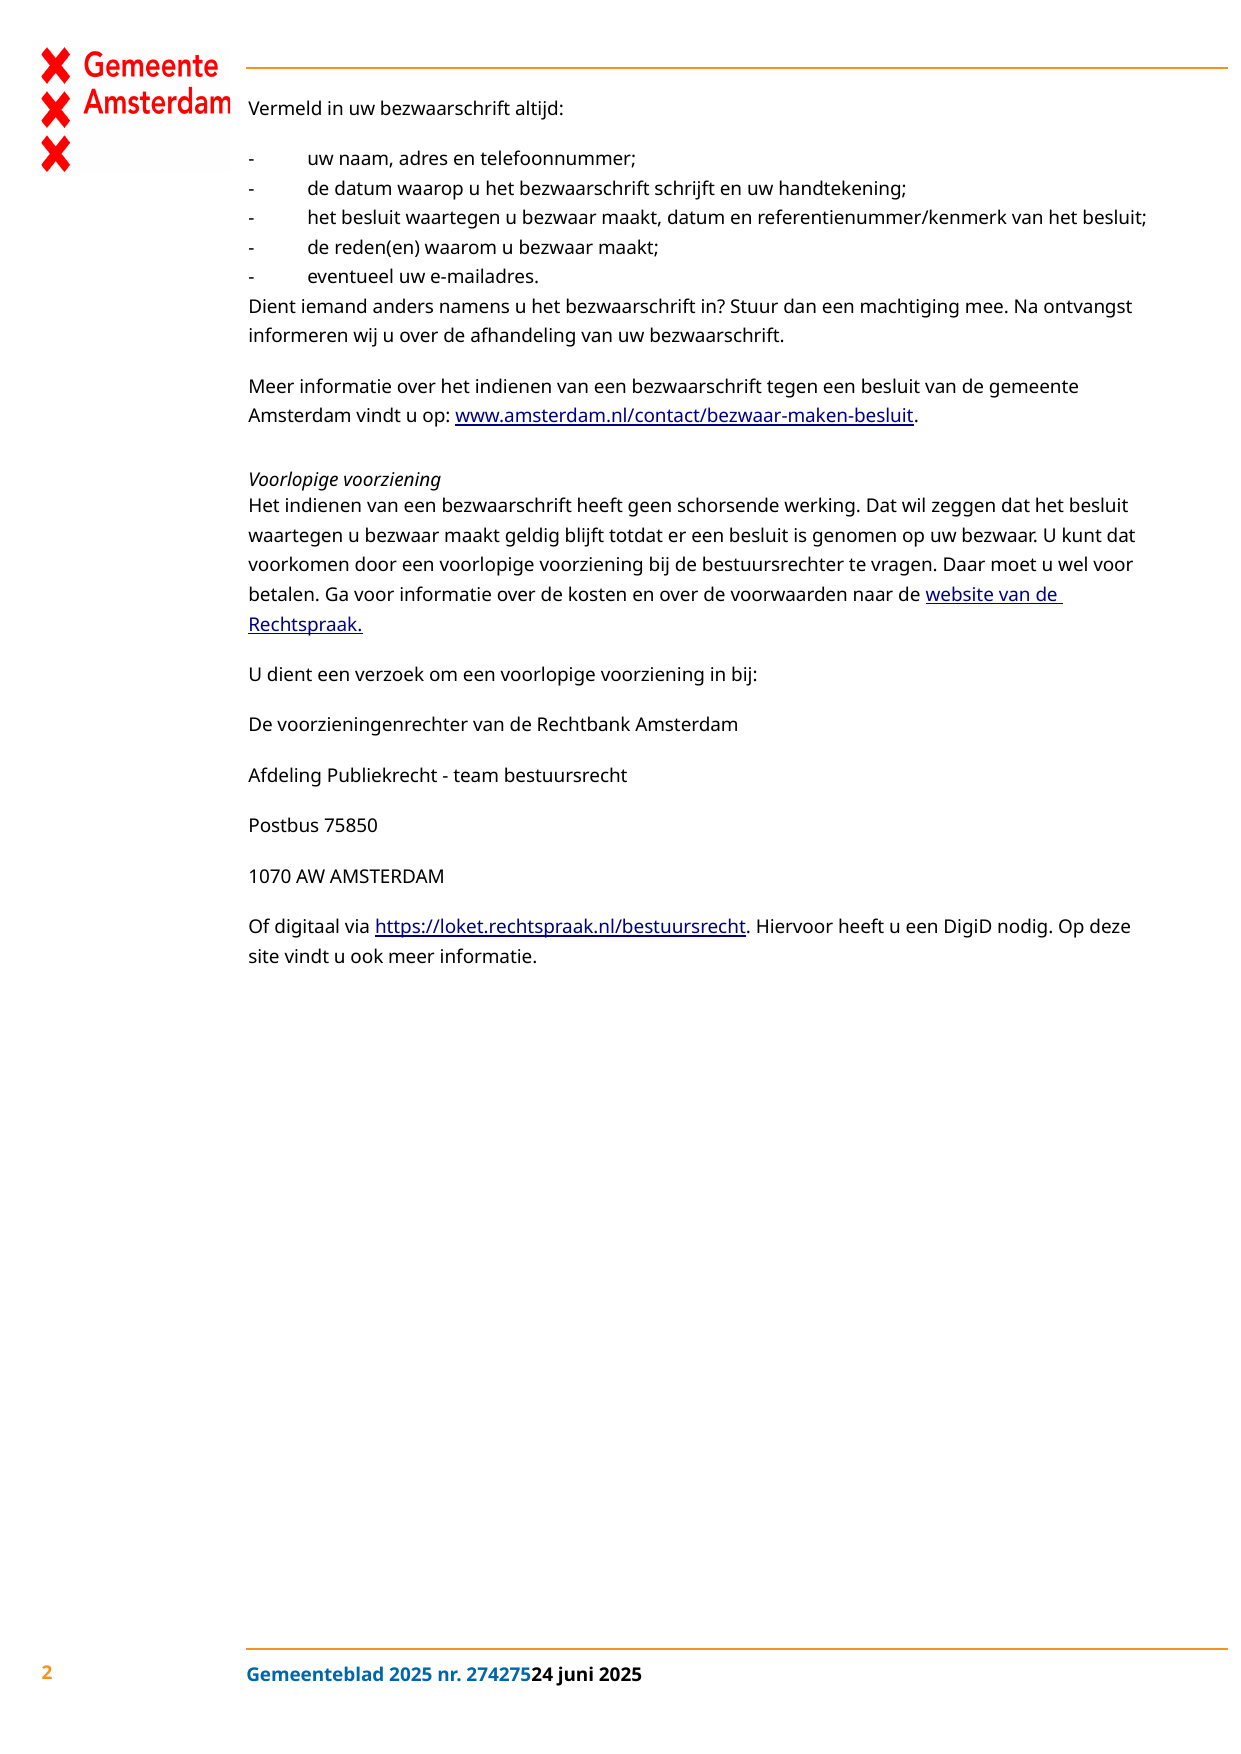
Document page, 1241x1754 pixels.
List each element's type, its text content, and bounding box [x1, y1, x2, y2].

text Vermeld in uw bezwaarschrift altijd: [248, 95, 1152, 121]
text Of digitaal via https://loket.rechtspraak.nl/bestuursrecht. Hiervoor heeft u een DigiD nodig. Op deze site vindt u ook meer informatie. [248, 913, 1152, 968]
text Voorlopige voorziening [248, 467, 1152, 492]
text 1070 AW AMSTERDAM [248, 863, 1152, 888]
list eventueel uw e-mailadres. [248, 263, 1152, 289]
text Dient iemand anders namens u het bezwaarschrift in? Stuur dan een machtiging mee. Na ontvangst informeren wij u over de afhandeling van uw bezwaarschrift. [248, 293, 1152, 348]
list de reden(en) waarom u bezwaar maakt; [248, 234, 1152, 260]
list het besluit waartegen u bezwaar maakt, datum en referentienummer/kenmerk van het besluit; [248, 204, 1152, 230]
text Postbus 75850 [248, 812, 1152, 838]
list de datum waarop u het bezwaarschrift schrijft en uw handtekening; [248, 175, 1152, 201]
text Het indienen van een bezwaarschrift heeft geen schorsende werking. Dat wil zeggen dat het besluit waartegen u bezwaar maakt geldig blijft totdat er een besluit is genomen op uw bezwaar. U kunt dat voorkomen door een voorlopige voorziening bij de bestuursrechter te vragen. Daar moet u wel voor betalen. Ga voor informatie over de kosten en over de voorwaarden naar de website van de Rechtspraak. [248, 492, 1152, 636]
list uw naam, adres en telefoonnummer; [248, 145, 1152, 171]
picture [41, 47, 231, 172]
text U dient een verzoek om een voorlopige voorziening in bij: [248, 661, 1152, 687]
text Afdeling Publiekrecht - team bestuursrecht [248, 762, 1152, 788]
text Meer informatie over het indienen van een bezwaarschrift tegen een besluit van de gemeente Amsterdam vindt u op: www.amsterdam.nl/contact/bezwaar-maken-besluit. [248, 373, 1152, 428]
text De voorzieningenrechter van de Rechtbank Amsterdam [248, 712, 1152, 737]
